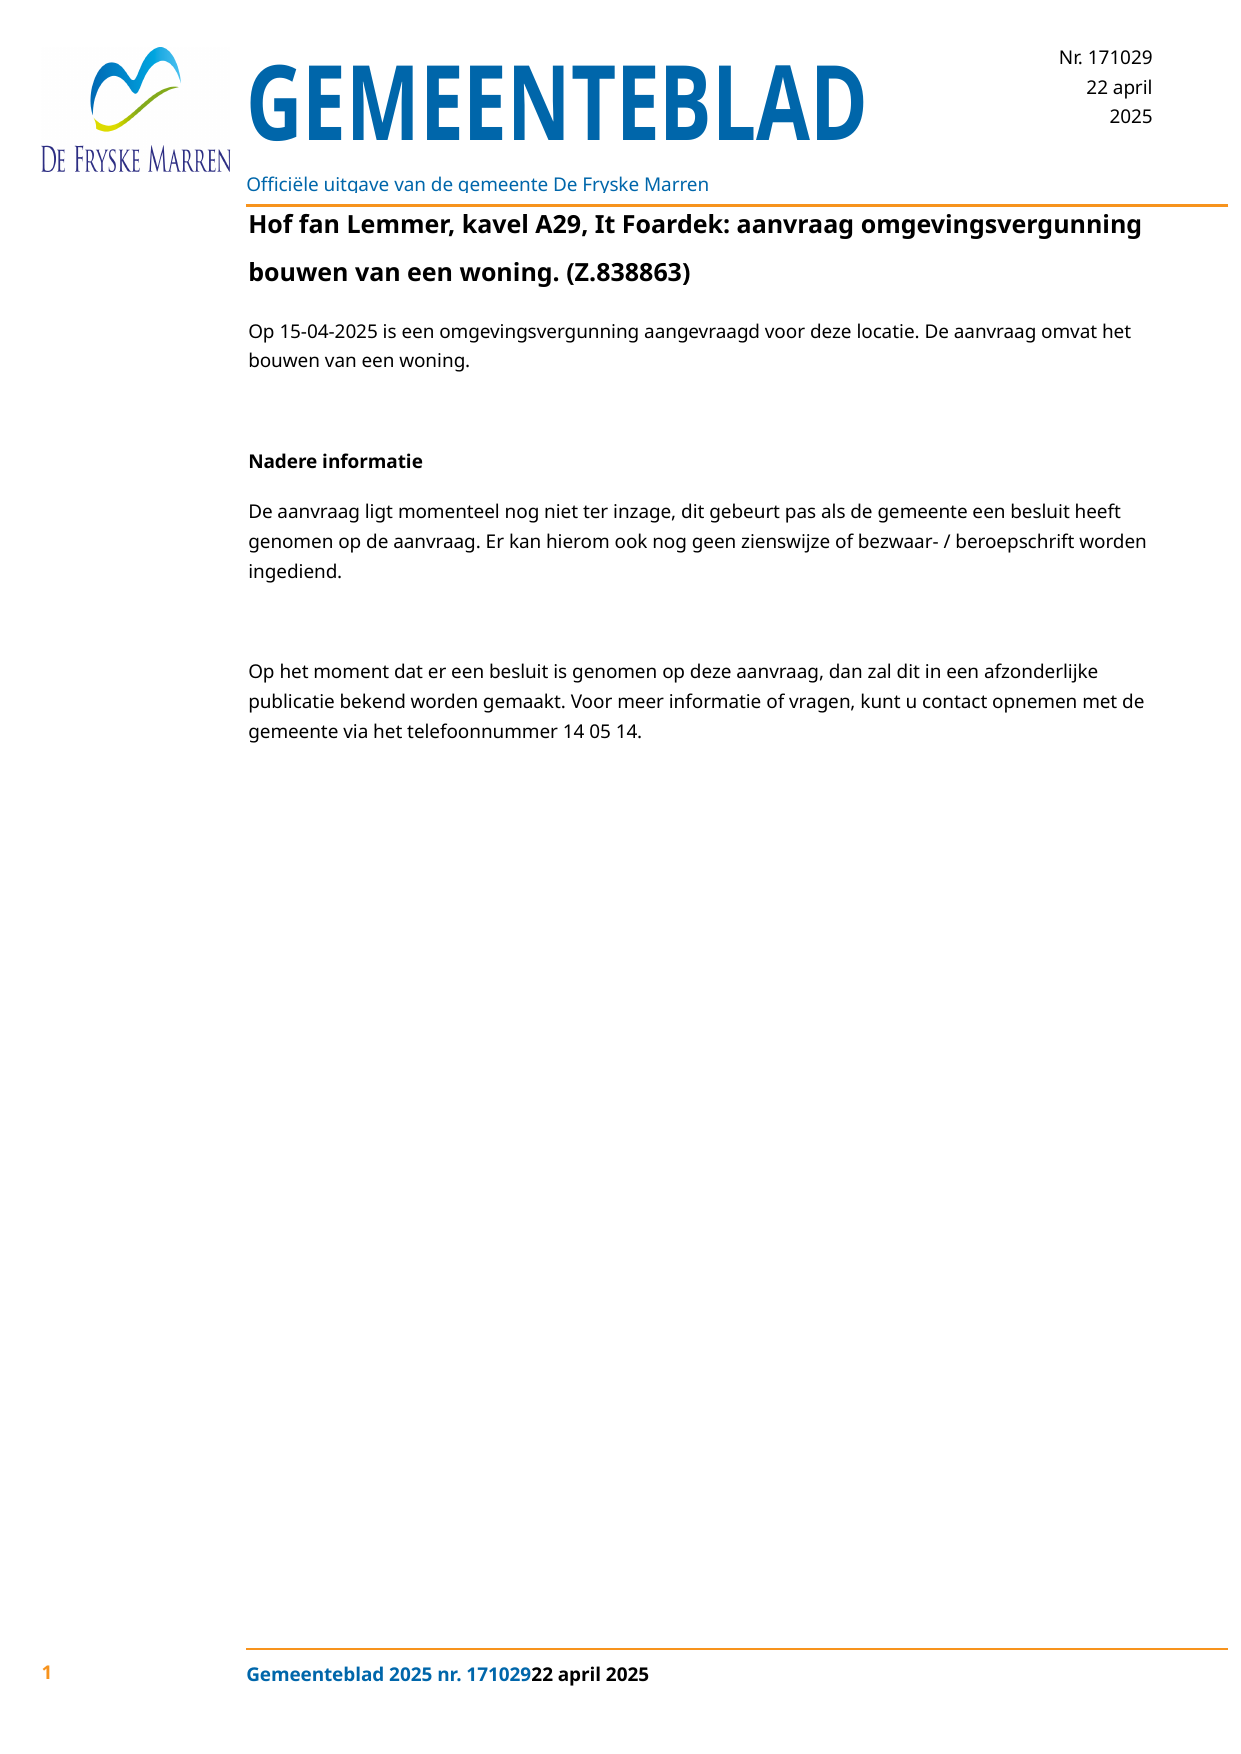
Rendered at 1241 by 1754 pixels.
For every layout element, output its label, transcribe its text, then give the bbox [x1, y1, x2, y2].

text Op het moment dat er een besluit is genomen op deze aanvraag, dan zal dit in een afzonderlijke publicatie bekend worden gemaakt. Voor meer informatie of vragen, kunt u contact opnemen met de gemeente via het telefoonnummer 14 05 14. [248, 659, 1152, 744]
text De aanvraag ligt momenteel nog niet ter inzage, dit gebeurt pas als de gemeente een besluit heeft genomen op de aanvraag. Er kan hierom ook nog geen zienswijze of bezwaar- / beroepschrift worden ingediend. [248, 499, 1152, 584]
text Nadere informatie [248, 448, 1152, 474]
text Hof fan Lemmer, kavel A29, It Foardek: aanvraag omgevingsvergunning bouwen van een woning. (Z.838863) [248, 207, 1152, 288]
text Op 15-04-2025 is een omgevingsvergunning aangevraagd voor deze locatie. De aanvraag omvat het bouwen van een woning. [248, 318, 1152, 373]
picture [41, 47, 231, 172]
